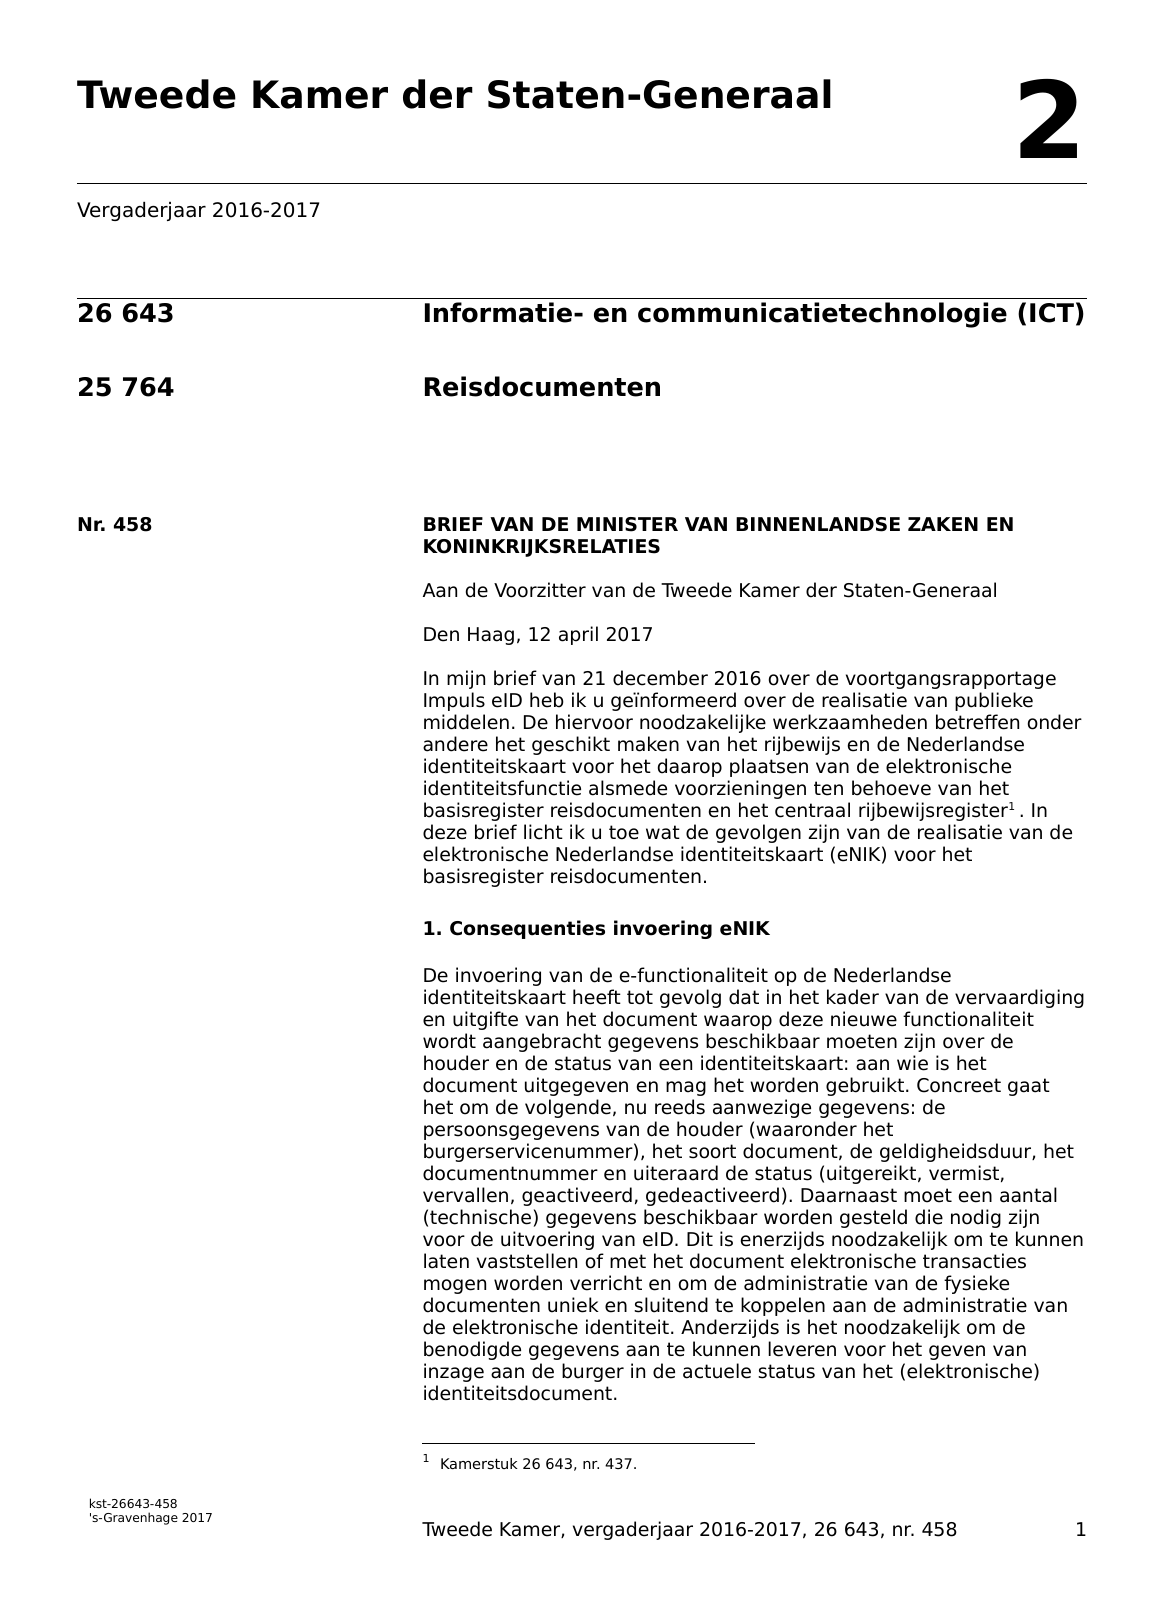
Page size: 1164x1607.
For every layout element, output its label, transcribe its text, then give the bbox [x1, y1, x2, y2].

text In mijn brief van 21 december 2016 over de voortgangsrapportage Impuls eID heb ik u geïnformeerd over de realisatie van publieke middelen. De hiervoor noodzakelijke werkzaamheden betreffen onder andere het geschikt maken van het rijbewijs en de Nederlandse identiteitskaart voor het daarop plaatsen van de elektronische identiteitsfunctie alsmede voorzieningen ten behoeve van het basisregister reisdocumenten en het centraal rijbewijsregister. In deze brief licht ik u toe wat de gevolgen zijn van de realisatie van de elektronische Nederlandse identiteitskaart (eNIK) voor het basisregister reisdocumenten. [422, 668, 1087, 888]
text Kamerstuk 26 643, nr. 437. [422, 1452, 1087, 1474]
table_header 2 [886, 59, 1087, 183]
subtitle 25 764 Reisdocumenten [77, 373, 1087, 403]
subtitle 26 643 Informatie- en communicatietechnologie (ICT) [77, 299, 1087, 329]
subtitle Nr. 458 BRIEF VAN DE MINISTER VAN BINNENLANDSE ZAKEN EN KONINKRIJKSRELATIES [77, 514, 1087, 558]
text De invoering van de e-functionaliteit op de Nederlandse identiteitskaart heeft tot gevolg dat in het kader van de vervaardiging en uitgifte van het document waarop deze nieuwe functionaliteit wordt aangebracht gegevens beschikbaar moeten zijn over de houder en de status van een identiteitskaart: aan wie is het document uitgegeven en mag het worden gebruikt. Concreet gaat het om de volgende, nu reeds aanwezige gegevens: de persoonsgegevens van de houder (waaronder het burgerservicenummer), het soort document, de geldigheidsduur, het documentnummer en uiteraard de status (uitgereikt, vermist, vervallen, geactiveerd, gedeactiveerd). Daarnaast moet een aantal (technische) gegevens beschikbaar worden gesteld die nodig zijn voor de uitvoering van eID. Dit is enerzijds noodzakelijk om te kunnen laten vaststellen of met het document elektronische transacties mogen worden verricht en om de administratie van de fysieke documenten uniek en sluitend te koppelen aan de administratie van de elektronische identiteit. Anderzijds is het noodzakelijk om de benodigde gegevens aan te kunnen leveren voor het geven van inzage aan de burger in de actuele status van het (elektronische) identiteitsdocument. [422, 965, 1087, 1404]
table_cell Vergaderjaar 2016-2017 [77, 184, 1087, 298]
text Den Haag, 12 april 2017 [422, 624, 1087, 646]
table_header Tweede Kamer der Staten-Generaal [77, 59, 886, 183]
subtitle 1. Consequenties invoering eNIK [422, 918, 1087, 940]
text Aan de Voorzitter van de Tweede Kamer der Staten-Generaal [422, 580, 1087, 602]
text 's-Gravenhage 2017 [88, 1511, 323, 1525]
text kst-26643-458 [88, 1497, 323, 1511]
